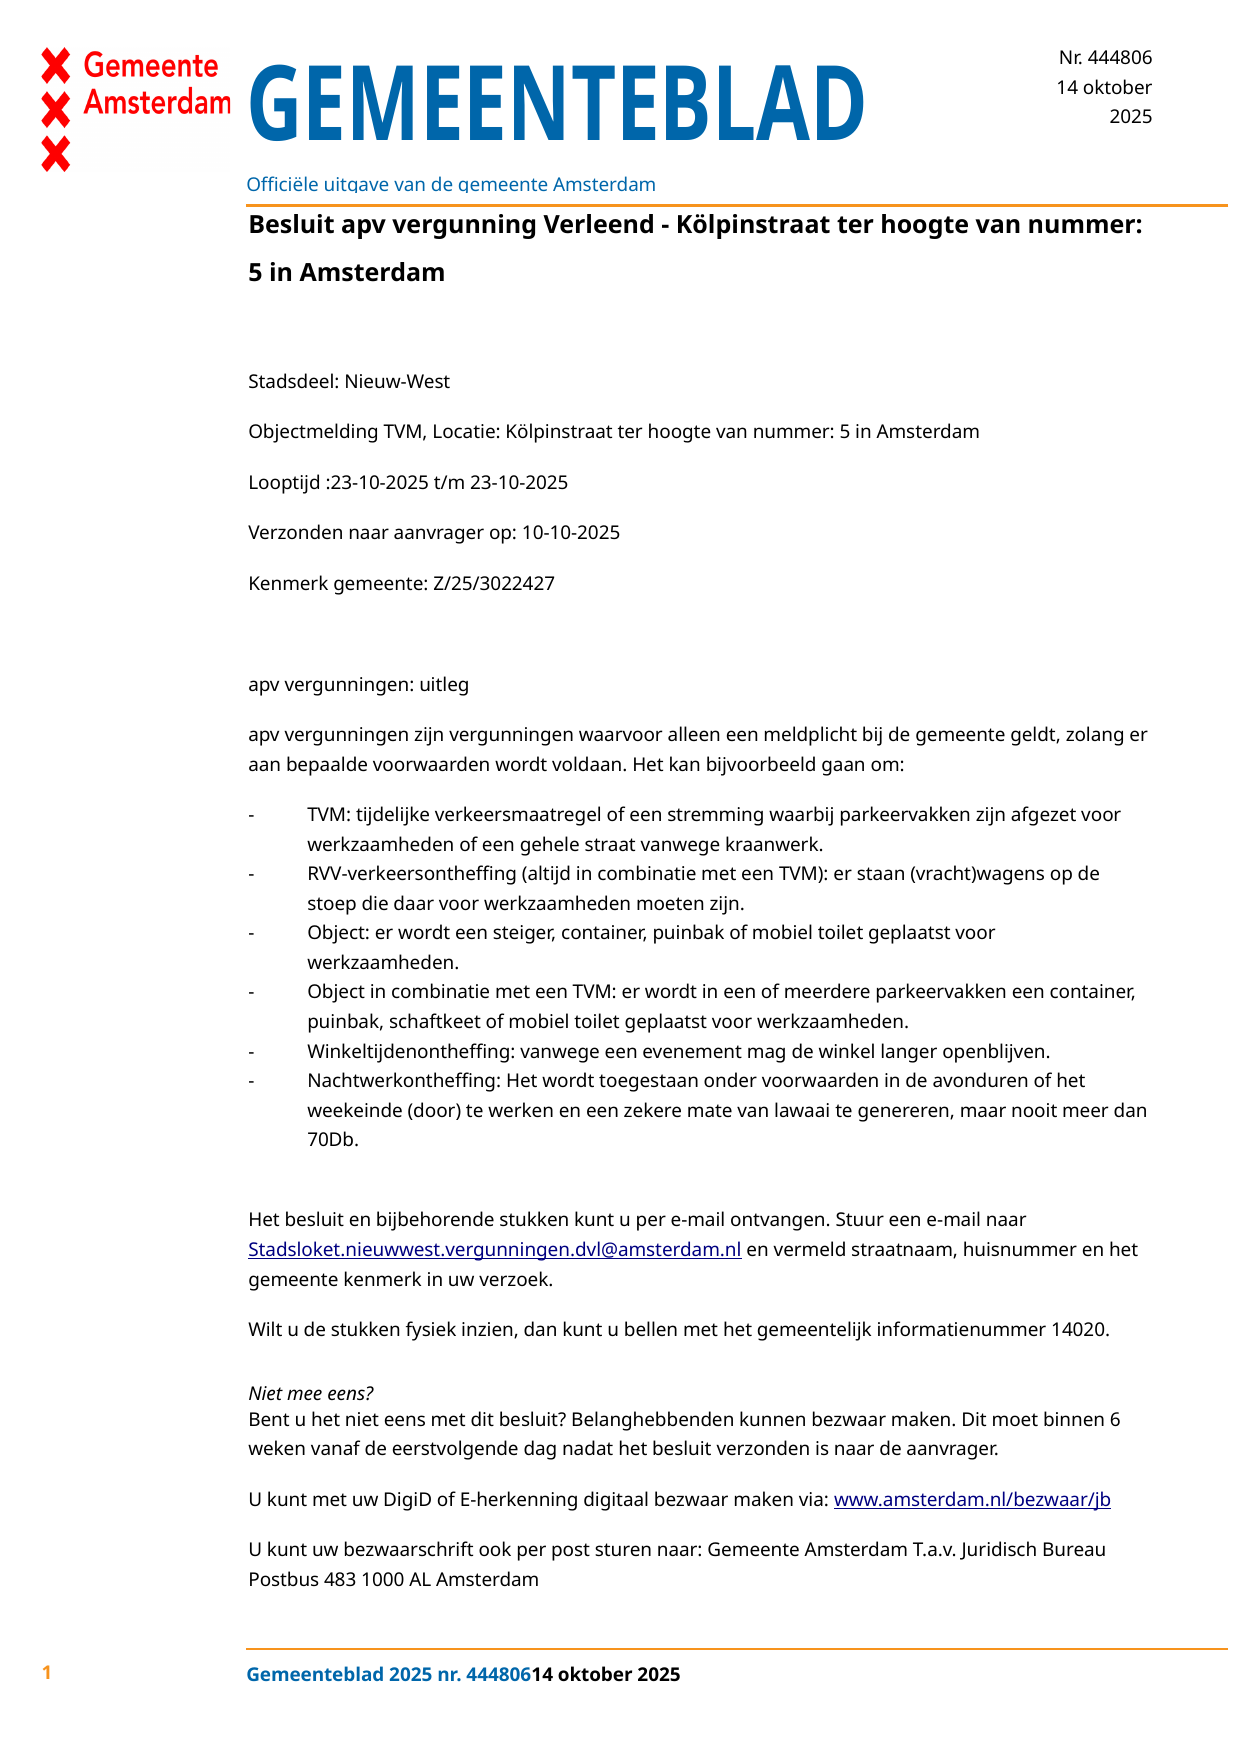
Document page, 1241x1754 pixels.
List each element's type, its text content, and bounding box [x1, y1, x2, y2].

text Besluit apv vergunning Verleend - Kölpinstraat ter hoogte van nummer: 5 in Amsterdam [248, 207, 1152, 288]
list Nachtwerkontheffing: Het wordt toegestaan onder voorwaarden in de avonduren of het weekeinde (door) te werken en een zekere mate van lawaai te genereren, maar nooit meer dan 70Db. [248, 1067, 1152, 1152]
text Looptijd :23-10-2025 t/m 23-10-2025 [248, 469, 1152, 495]
list Object in combinatie met een TVM: er wordt in een of meerdere parkeervakken een container, puinbak, schaftkeet of mobiel toilet geplaatst voor werkzaamheden. [248, 979, 1152, 1034]
text apv vergunningen zijn vergunningen waarvoor alleen een meldplicht bij de gemeente geldt, zolang er aan bepaalde voorwaarden wordt voldaan. Het kan bijvoorbeeld gaan om: [248, 721, 1152, 777]
text apv vergunningen: uitleg [248, 671, 1152, 697]
text Verzonden naar aanvrager op: 10-10-2025 [248, 519, 1152, 545]
text Bent u het niet eens met dit besluit? Belanghebbenden kunnen bezwaar maken. Dit moet binnen 6 weken vanaf de eerstvolgende dag nadat het besluit verzonden is naar de aanvrager. [248, 1406, 1152, 1461]
list Object: er wordt een steiger, container, puinbak of mobiel toilet geplaatst voor werkzaamheden. [248, 919, 1152, 975]
picture [41, 47, 231, 172]
list TVM: tijdelijke verkeersmaatregel of een stremming waarbij parkeervakken zijn afgezet voor werkzaamheden of een gehele straat vanwege kraanwerk. [248, 801, 1152, 857]
list RVV-verkeersontheffing (altijd in combinatie met een TVM): er staan (vracht)wagens op de stoep die daar voor werkzaamheden moeten zijn. [248, 860, 1152, 916]
text Kenmerk gemeente: Z/25/3022427 [248, 570, 1152, 596]
text Stadsdeel: Nieuw-West [248, 368, 1152, 394]
text Niet mee eens? [248, 1380, 1152, 1406]
text U kunt uw bezwaarschrift ook per post sturen naar: Gemeente Amsterdam T.a.v. Juridisch Bureau Postbus 483 1000 AL Amsterdam [248, 1536, 1152, 1592]
text Wilt u de stukken fysiek inzien, dan kunt u bellen met het gemeentelijk informatienummer 14020. [248, 1316, 1152, 1342]
text Het besluit en bijbehorende stukken kunt u per e-mail ontvangen. Stuur een e-mail naar Stadsloket.nieuwwest.vergunningen.dvl@amsterdam.nl en vermeld straatnaam, huisnummer en het gemeente kenmerk in uw verzoek. [248, 1207, 1152, 1292]
list Winkeltijdenontheffing: vanwege een evenement mag de winkel langer openblijven. [248, 1038, 1152, 1064]
text U kunt met uw DigiD of E-herkenning digitaal bezwaar maken via: www.amsterdam.nl/bezwaar/jb [248, 1486, 1152, 1512]
text Objectmelding TVM, Locatie: Kölpinstraat ter hoogte van nummer: 5 in Amsterdam [248, 419, 1152, 444]
